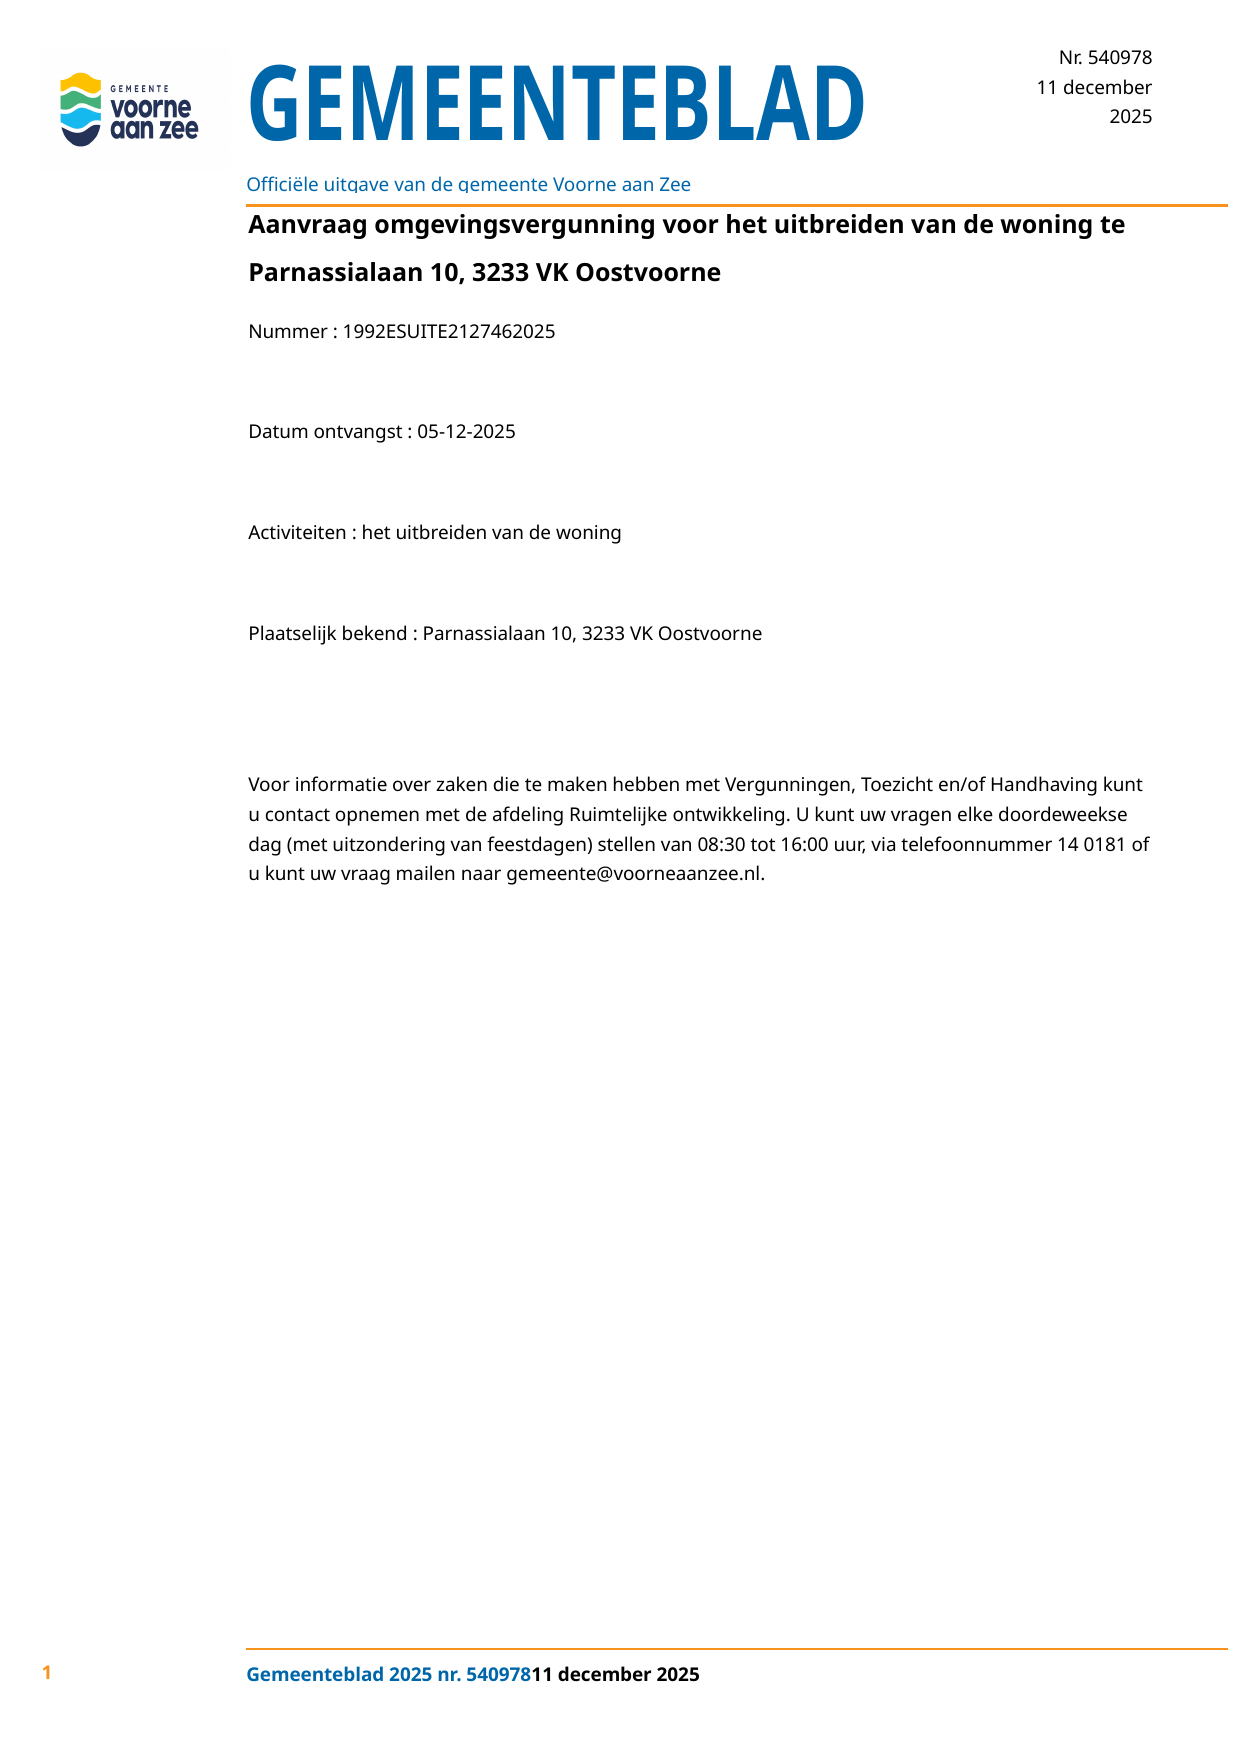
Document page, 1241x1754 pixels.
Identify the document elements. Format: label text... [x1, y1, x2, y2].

text Nummer : 1992ESUITE2127462025 [248, 318, 1152, 344]
picture [41, 47, 231, 172]
text Activiteiten : het uitbreiden van de woning [248, 519, 1152, 545]
text Voor informatie over zaken die te maken hebben met Vergunningen, Toezicht en/of Handhaving kunt u contact opnemen met de afdeling Ruimtelijke ontwikkeling. U kunt uw vragen elke doordeweekse dag (met uitzondering van feestdagen) stellen van 08:30 tot 16:00 uur, via telefoonnummer 14 0181 of u kunt uw vraag mailen naar gemeente@voorneaanzee.nl. [248, 772, 1152, 886]
text Aanvraag omgevingsvergunning voor het uitbreiden van de woning te Parnassialaan 10, 3233 VK Oostvoorne [248, 207, 1152, 288]
text Datum ontvangst : 05-12-2025 [248, 419, 1152, 444]
text Plaatselijk bekend : Parnassialaan 10, 3233 VK Oostvoorne [248, 620, 1152, 646]
